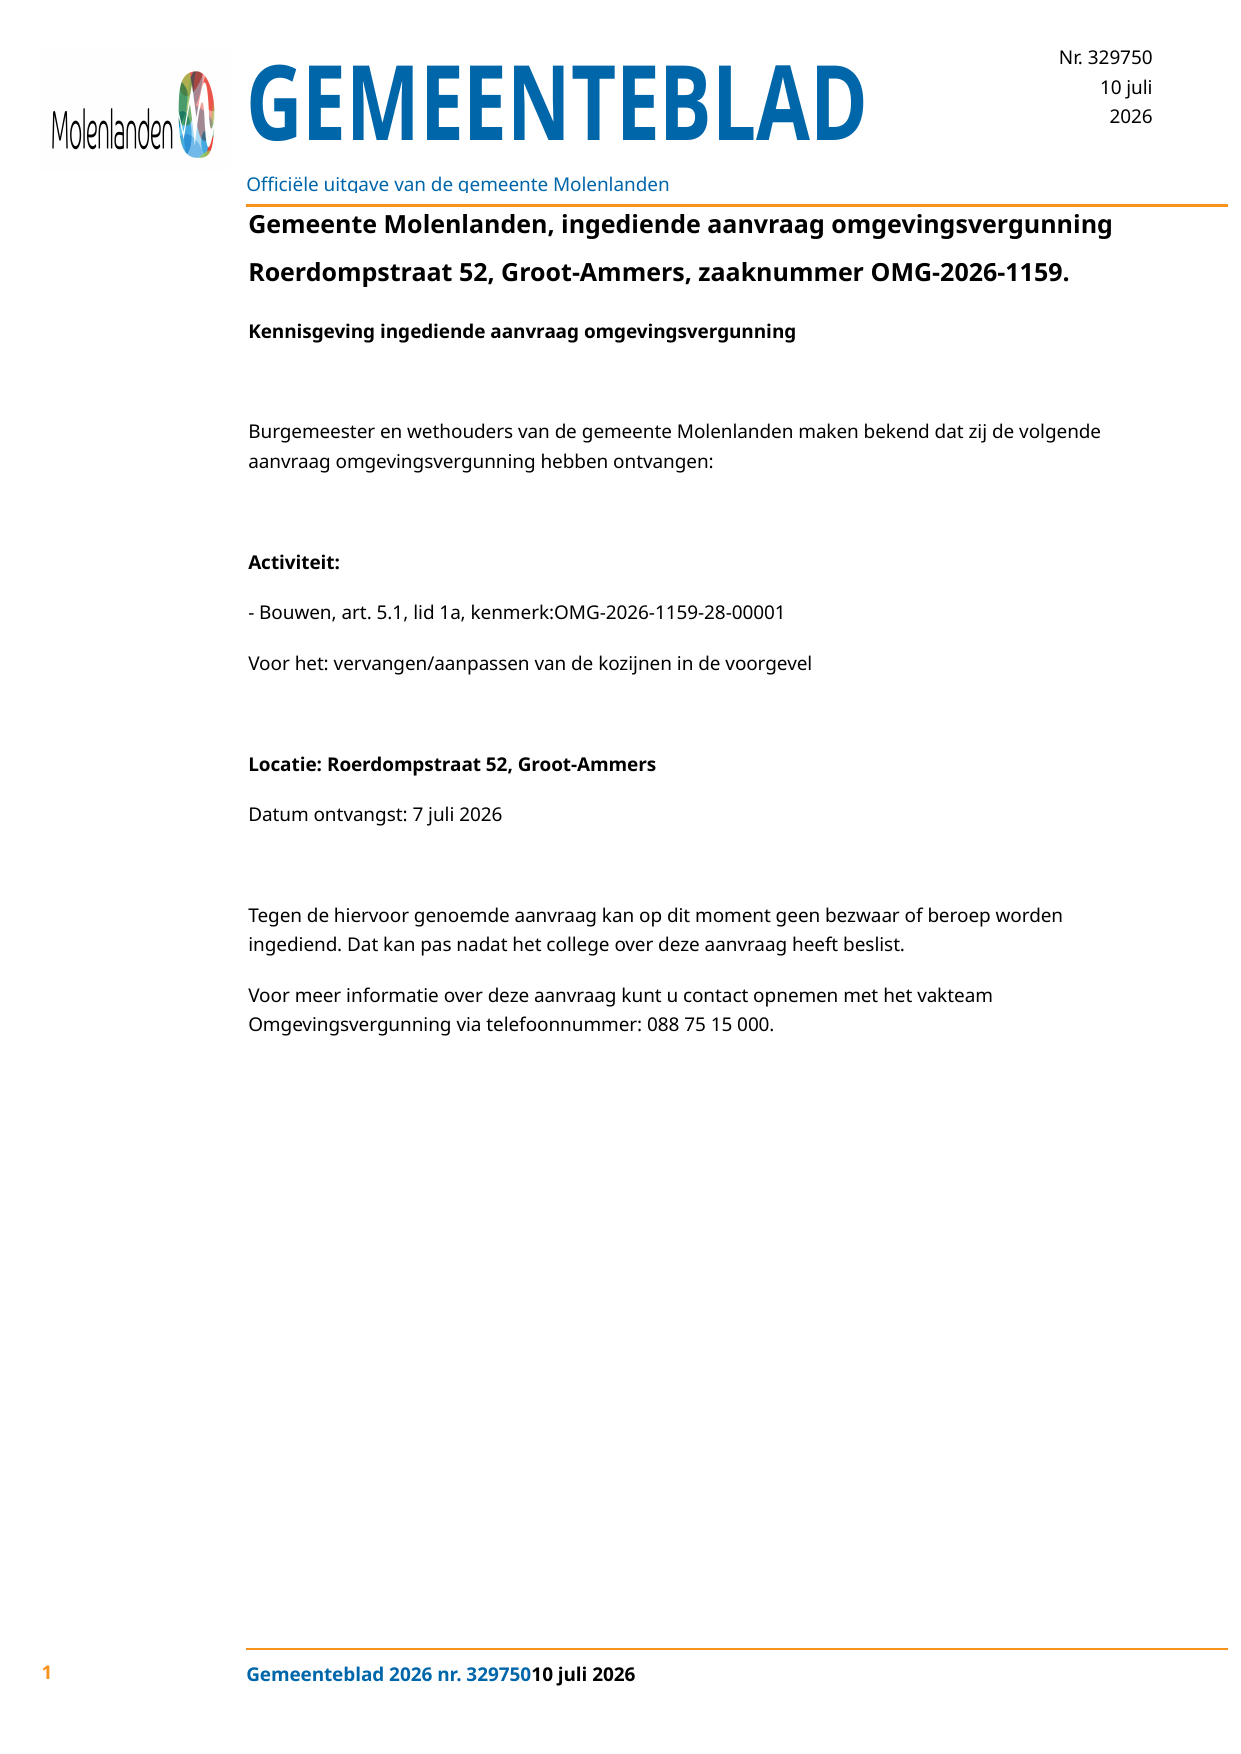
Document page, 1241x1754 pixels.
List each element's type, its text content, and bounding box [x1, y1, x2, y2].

text Activiteit: [248, 549, 1152, 575]
picture [41, 47, 231, 172]
text Gemeente Molenlanden, ingediende aanvraag omgevingsvergunning Roerdompstraat 52, Groot-Ammers, zaaknummer OMG-2026-1159. [248, 207, 1152, 288]
text Locatie: Roerdompstraat 52, Groot-Ammers [248, 751, 1152, 777]
text Tegen de hiervoor genoemde aanvraag kan op dit moment geen bezwaar of beroep worden ingediend. Dat kan pas nadat het college over deze aanvraag heeft beslist. [248, 902, 1152, 957]
text Voor het: vervangen/aanpassen van de kozijnen in de voorgevel [248, 650, 1152, 676]
text Kennisgeving ingediende aanvraag omgevingsvergunning [248, 318, 1152, 344]
text Burgemeester en wethouders van de gemeente Molenlanden maken bekend dat zij de volgende aanvraag omgevingsvergunning hebben ontvangen: [248, 419, 1152, 474]
text Datum ontvangst: 7 juli 2026 [248, 801, 1152, 827]
text - Bouwen, art. 5.1, lid 1a, kenmerk:OMG-2026-1159-28-00001 [248, 599, 1152, 625]
text Voor meer informatie over deze aanvraag kunt u contact opnemen met het vakteam Omgevingsvergunning via telefoonnummer: 088 75 15 000. [248, 982, 1152, 1037]
